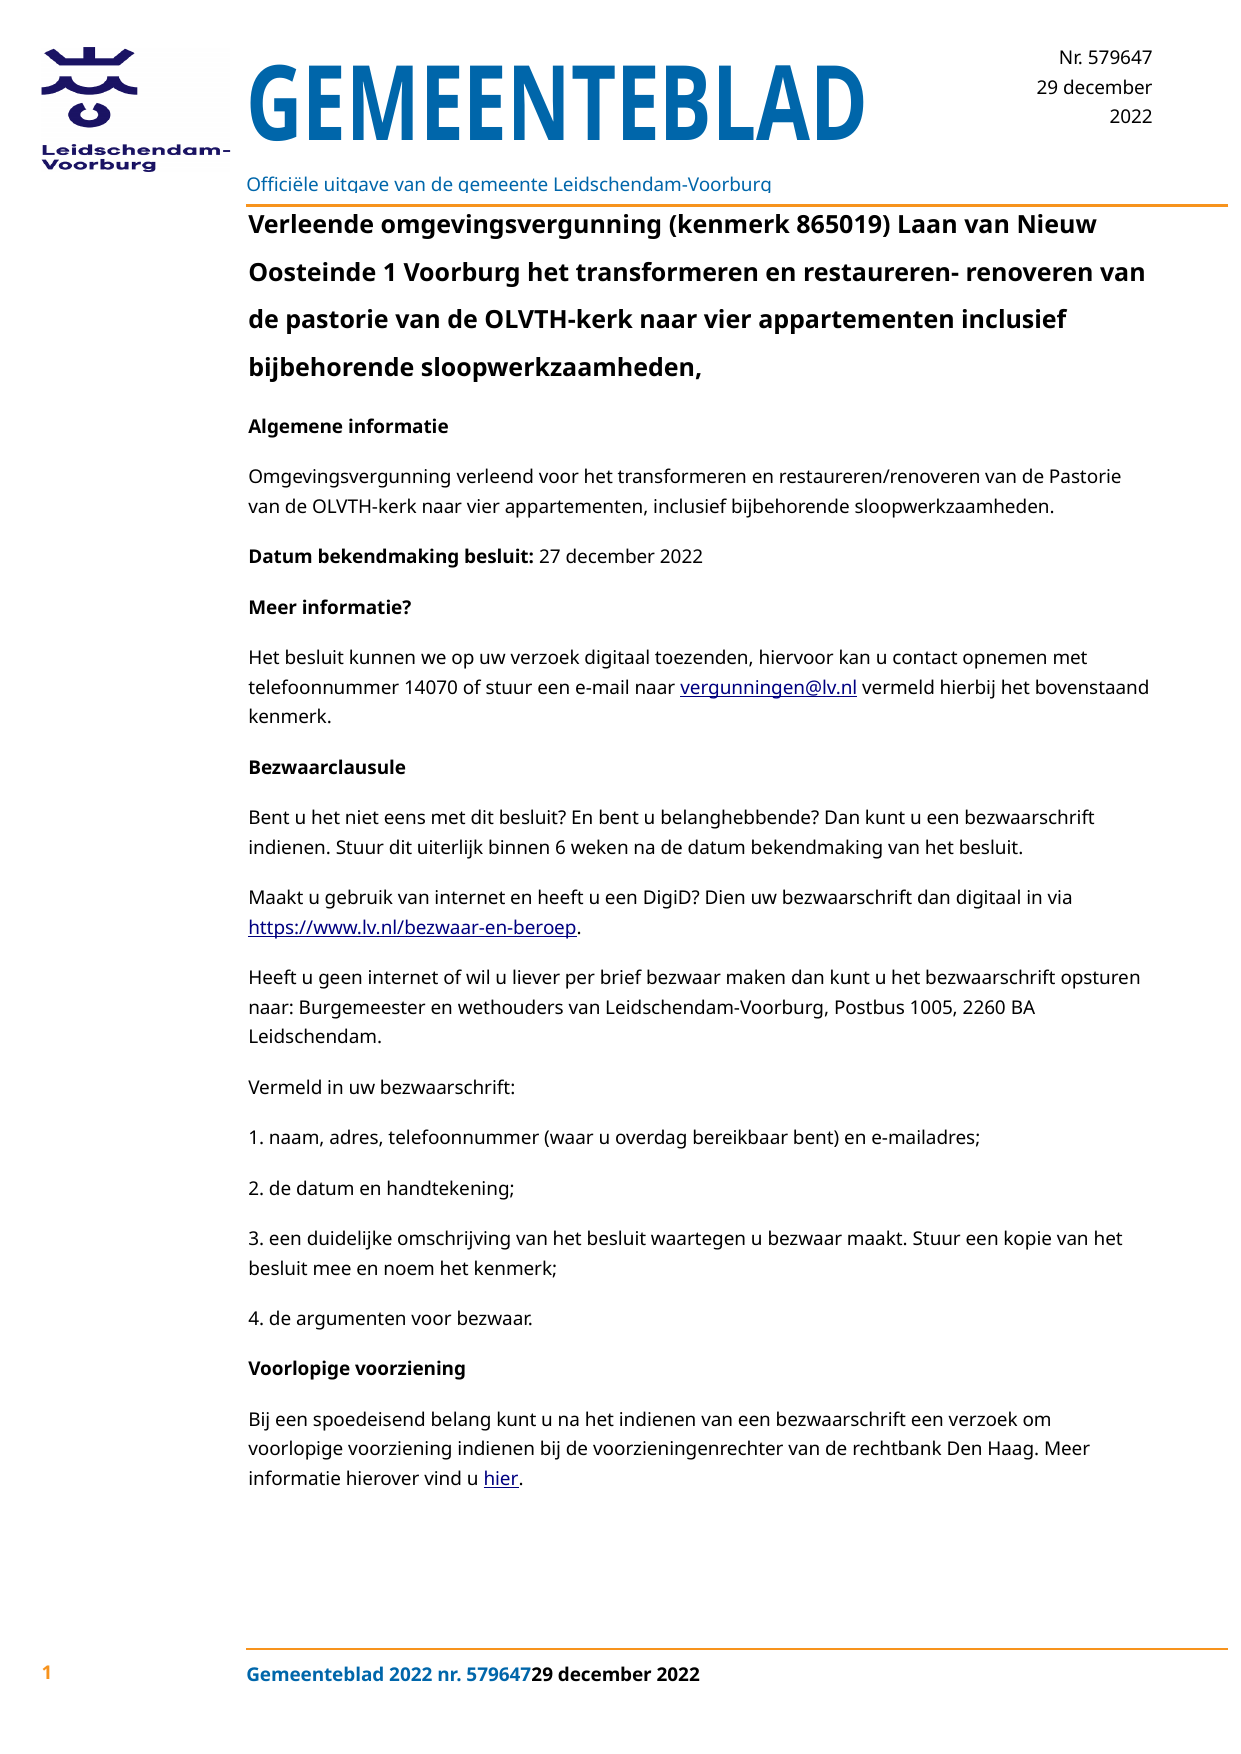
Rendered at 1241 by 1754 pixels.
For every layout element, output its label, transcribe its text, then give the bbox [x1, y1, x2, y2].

text Het besluit kunnen we op uw verzoek digitaal toezenden, hiervoor kan u contact opnemen met telefoonnummer 14070 of stuur een e-mail naar vergunningen@lv.nl vermeld hierbij het bovenstaand kenmerk. [248, 644, 1152, 729]
text Bent u het niet eens met dit besluit? En bent u belanghebbende? Dan kunt u een bezwaarschrift indienen. Stuur dit uiterlijk binnen 6 weken na de datum bekendmaking van het besluit. [248, 804, 1152, 860]
text Verleende omgevingsvergunning (kenmerk 865019) Laan van Nieuw Oosteinde 1 Voorburg het transformeren en restaureren- renoveren van de pastorie van de OLVTH-kerk naar vier appartementen inclusief bijbehorende sloopwerkzaamheden, [248, 207, 1152, 384]
text Bezwaarclausule [248, 754, 1152, 780]
picture [41, 47, 231, 172]
text 3. een duidelijke omschrijving van het besluit waartegen u bezwaar maakt. Stuur een kopie van het besluit mee en noem het kenmerk; [248, 1225, 1152, 1281]
text 1. naam, adres, telefoonnummer (waar u overdag bereikbaar bent) en e-mailadres; [248, 1124, 1152, 1150]
text Heeft u geen internet of wil u liever per brief bezwaar maken dan kunt u het bezwaarschrift opsturen naar: Burgemeester en wethouders van Leidschendam-Voorburg, Postbus 1005, 2260 BA Leidschendam. [248, 964, 1152, 1049]
text Voorlopige voorziening [248, 1356, 1152, 1381]
text Datum bekendmaking besluit: 27 december 2022 [248, 543, 1152, 569]
text 2. de datum en handtekening; [248, 1175, 1152, 1201]
text Vermeld in uw bezwaarschrift: [248, 1074, 1152, 1100]
text 4. de argumenten voor bezwaar. [248, 1305, 1152, 1331]
text Bij een spoedeisend belang kunt u na het indienen van een bezwaarschrift een verzoek om voorlopige voorziening indienen bij de voorzieningenrechter van de rechtbank Den Haag. Meer informatie hierover vind u hier. [248, 1406, 1152, 1491]
text Maakt u gebruik van internet en heeft u een DigiD? Dien uw bezwaarschrift dan digitaal in via https://www.lv.nl/bezwaar-en-beroep. [248, 884, 1152, 940]
text Omgevingsvergunning verleend voor het transformeren en restaureren/renoveren van de Pastorie van de OLVTH-kerk naar vier appartementen, inclusief bijbehorende sloopwerkzaamheden. [248, 463, 1152, 519]
text Algemene informatie [248, 413, 1152, 439]
text Meer informatie? [248, 594, 1152, 620]
